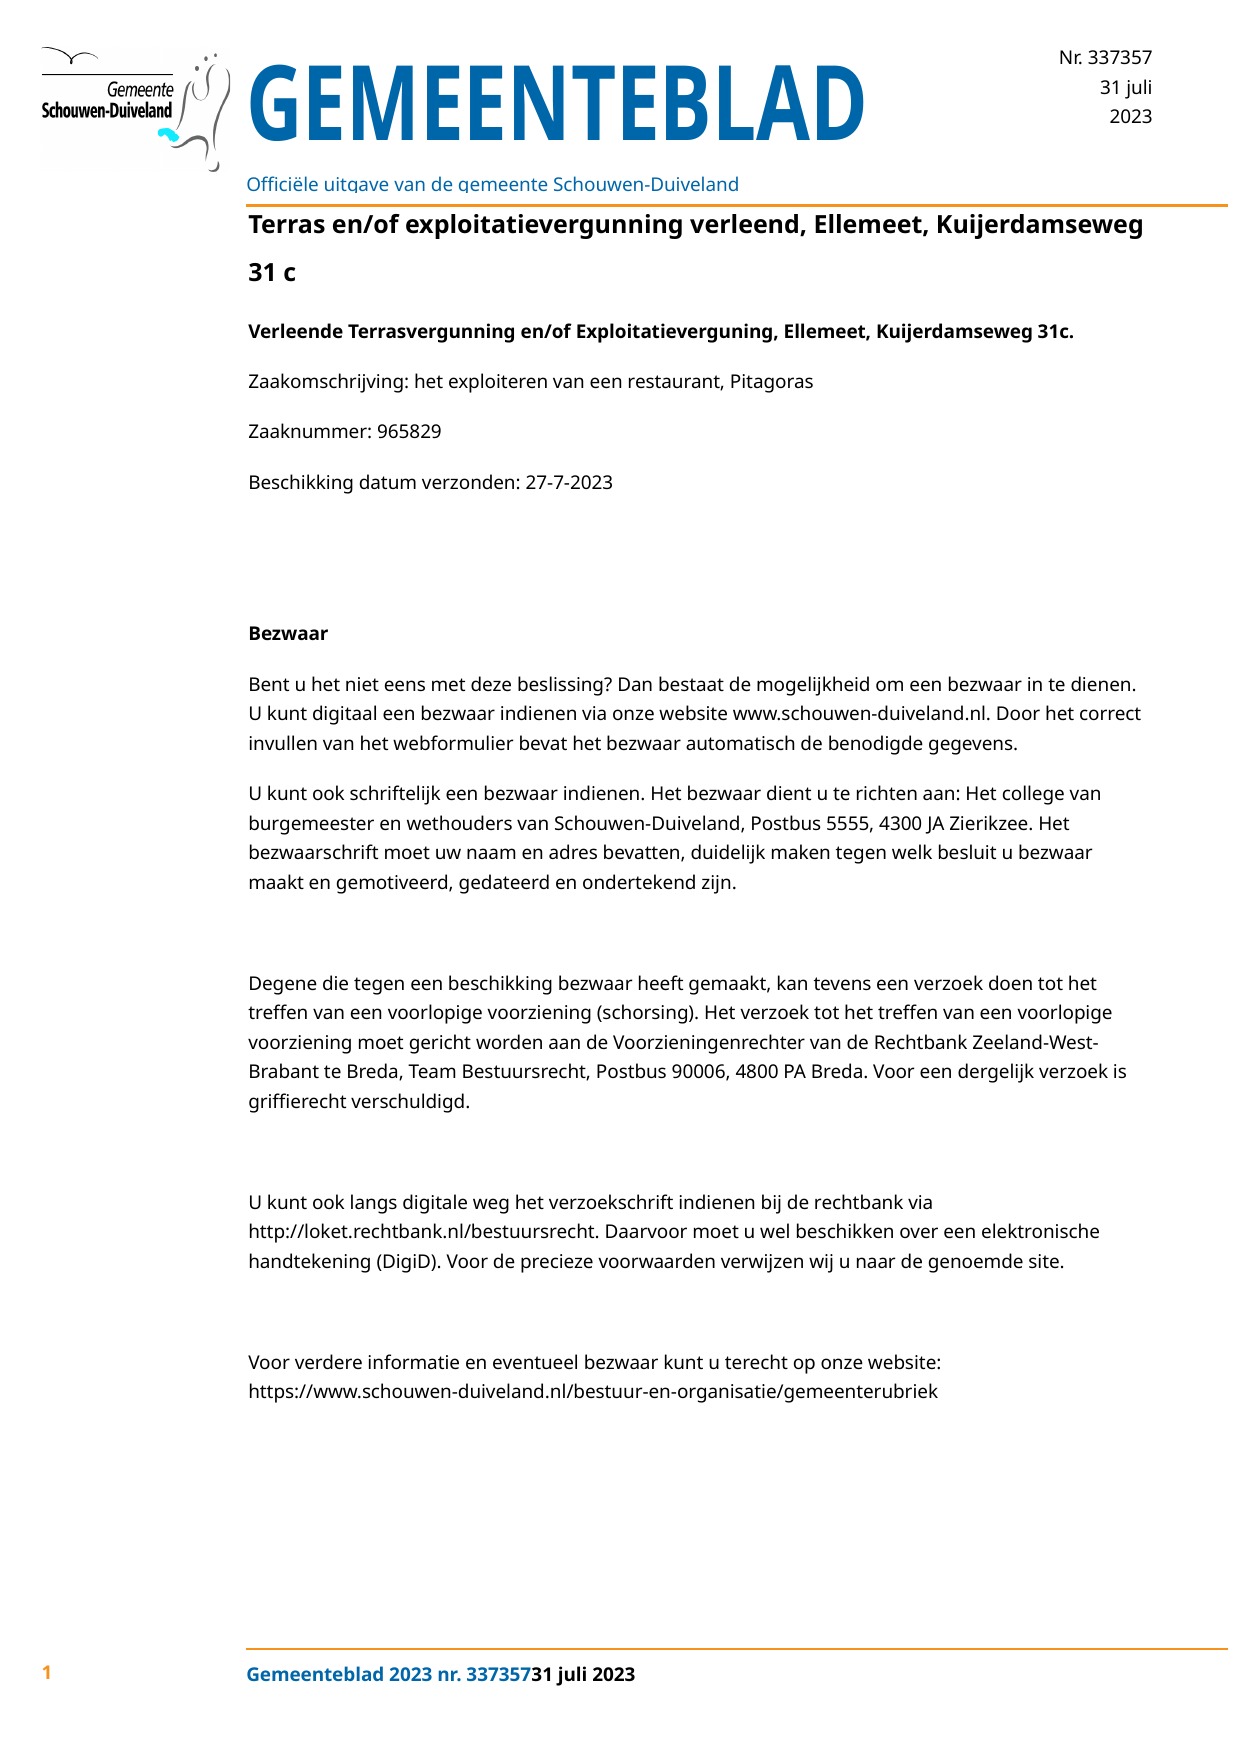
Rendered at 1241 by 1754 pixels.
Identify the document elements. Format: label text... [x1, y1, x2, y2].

text Degene die tegen een beschikking bezwaar heeft gemaakt, kan tevens een verzoek doen tot het treffen van een voorlopige voorziening (schorsing). Het verzoek tot het treffen van een voorlopige voorziening moet gericht worden aan de Voorzieningenrechter van de Rechtbank Zeeland-West-Brabant te Breda, Team Bestuursrecht, Postbus 90006, 4800 PA Breda. Voor een dergelijk verzoek is griffierecht verschuldigd. [248, 970, 1152, 1114]
picture [41, 47, 231, 172]
text Zaakomschrijving: het exploiteren van een restaurant, Pitagoras [248, 368, 1152, 394]
text U kunt ook langs digitale weg het verzoekschrift indienen bij de rechtbank via http://loket.rechtbank.nl/bestuursrecht. Daarvoor moet u wel beschikken over een elektronische handtekening (DigiD). Voor de precieze voorwaarden verwijzen wij u naar de genoemde site. [248, 1189, 1152, 1274]
text Zaaknummer: 965829 [248, 419, 1152, 444]
text Terras en/of exploitatievergunning verleend, Ellemeet, Kuijerdamseweg 31 c [248, 207, 1152, 288]
text U kunt ook schriftelijk een bezwaar indienen. Het bezwaar dient u te richten aan: Het college van burgemeester en wethouders van Schouwen-Duiveland, Postbus 5555, 4300 JA Zierikzee. Het bezwaarschrift moet uw naam en adres bevatten, duidelijk maken tegen welk besluit u bezwaar maakt en gemotiveerd, gedateerd en ondertekend zijn. [248, 780, 1152, 895]
text Bezwaar [248, 620, 1152, 646]
text Bent u het niet eens met deze beslissing? Dan bestaat de mogelijkheid om een bezwaar in te dienen. U kunt digitaal een bezwaar indienen via onze website www.schouwen-duiveland.nl. Door het correct invullen van het webformulier bevat het bezwaar automatisch de benodigde gegevens. [248, 671, 1152, 756]
text Verleende Terrasvergunning en/of Exploitatieverguning, Ellemeet, Kuijerdamseweg 31c. [248, 318, 1152, 344]
text Voor verdere informatie en eventueel bezwaar kunt u terecht op onze website: https://www.schouwen-duiveland.nl/bestuur-en-organisatie/gemeenterubriek [248, 1349, 1152, 1404]
text Beschikking datum verzonden: 27-7-2023 [248, 469, 1152, 495]
